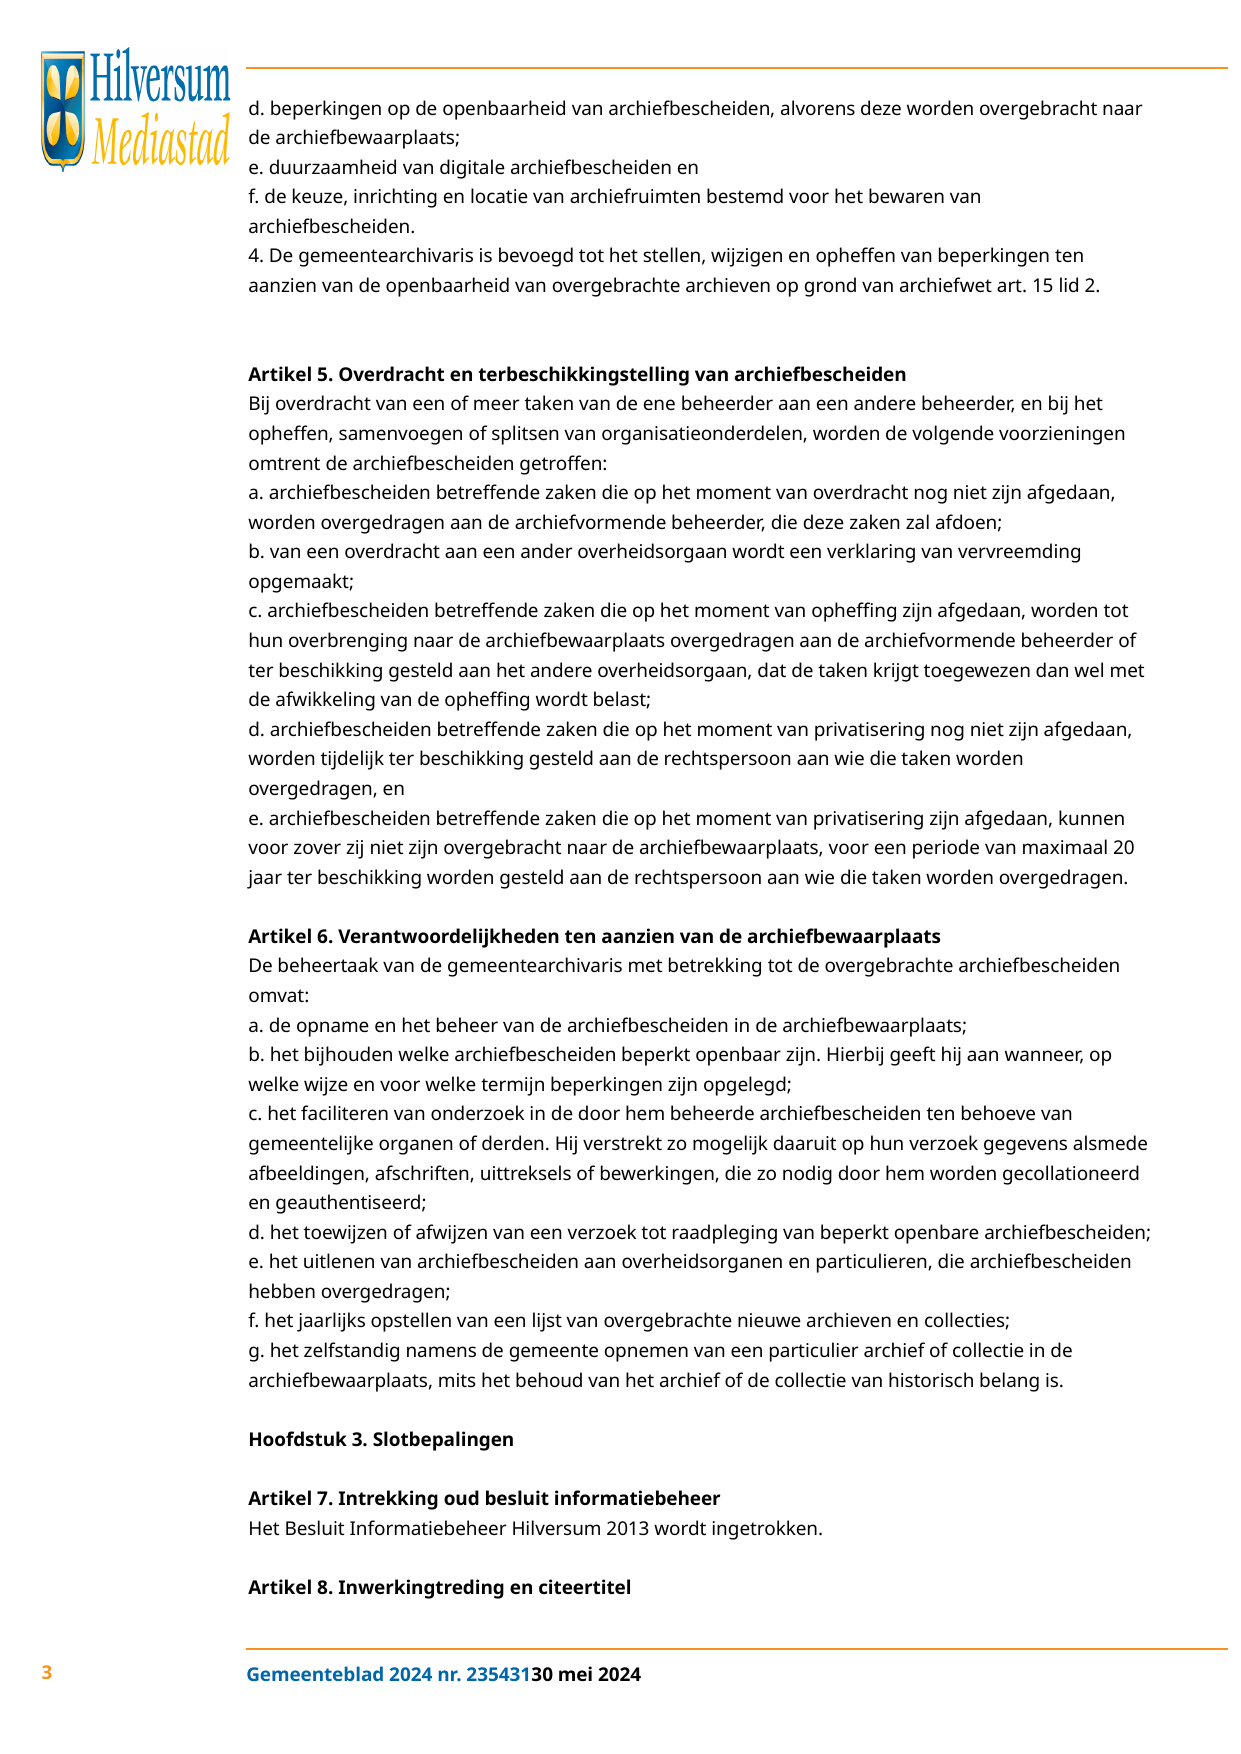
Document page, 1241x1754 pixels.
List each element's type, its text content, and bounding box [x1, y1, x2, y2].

text Bij overdracht van een of meer taken van de ene beheerder aan een andere beheerder, en bij het opheffen, samenvoegen of splitsen van organisatieonderdelen, worden de volgende voorzieningen omtrent de archiefbescheiden getroffen: [248, 391, 1152, 476]
text De beheertaak van de gemeentearchivaris met betrekking tot de overgebrachte archiefbescheiden omvat: [248, 953, 1152, 1008]
text b. van een overdracht aan een ander overheidsorgaan wordt een verklaring van vervreemding opgemaakt; [248, 538, 1152, 594]
text e. het uitlenen van archiefbescheiden aan overheidsorganen en particulieren, die archiefbescheiden hebben overgedragen; [248, 1248, 1152, 1304]
text Artikel 5. Overdracht en terbeschikkingstelling van archiefbescheiden [248, 361, 1152, 387]
text d. het toewijzen of afwijzen van een verzoek tot raadpleging van beperkt openbare archiefbescheiden; [248, 1219, 1152, 1245]
text d. beperkingen op de openbaarheid van archiefbescheiden, alvorens deze worden overgebracht naar de archiefbewaarplaats; [248, 95, 1152, 150]
text Artikel 7. Intrekking oud besluit informatiebeheer [248, 1485, 1152, 1511]
text c. archiefbescheiden betreffende zaken die op het moment van opheffing zijn afgedaan, worden tot hun overbrenging naar de archiefbewaarplaats overgedragen aan de archiefvormende beheerder of ter beschikking gesteld aan het andere overheidsorgaan, dat de taken krijgt toegewezen dan wel met de afwikkeling van de opheffing wordt belast; [248, 598, 1152, 712]
text Het Besluit Informatiebeheer Hilversum 2013 wordt ingetrokken. [248, 1515, 1152, 1541]
text g. het zelfstandig namens de gemeente opnemen van een particulier archief of collectie in de archiefbewaarplaats, mits het behoud van het archief of de collectie van historisch belang is. [248, 1337, 1152, 1393]
text e. archiefbescheiden betreffende zaken die op het moment van privatisering zijn afgedaan, kunnen voor zover zij niet zijn overgebracht naar de archiefbewaarplaats, voor een periode van maximaal 20 jaar ter beschikking worden gesteld aan de rechtspersoon aan wie die taken worden overgedragen. [248, 805, 1152, 890]
text a. de opname en het beheer van de archiefbescheiden in de archiefbewaarplaats; [248, 1012, 1152, 1038]
text Artikel 8. Inwerkingtreding en citeertitel [248, 1574, 1152, 1600]
text f. het jaarlijks opstellen van een lijst van overgebrachte nieuwe archieven en collecties; [248, 1308, 1152, 1333]
text a. archiefbescheiden betreffende zaken die op het moment van overdracht nog niet zijn afgedaan, worden overgedragen aan de archiefvormende beheerder, die deze zaken zal afdoen; [248, 479, 1152, 535]
text 4. De gemeentearchivaris is bevoegd tot het stellen, wijzigen en opheffen van beperkingen ten aanzien van de openbaarheid van overgebrachte archieven op grond van archiefwet art. 15 lid 2. [248, 243, 1152, 298]
picture [41, 47, 231, 172]
text d. archiefbescheiden betreffende zaken die op het moment van privatisering nog niet zijn afgedaan, worden tijdelijk ter beschikking gesteld aan de rechtspersoon aan wie die taken worden overgedragen, en [248, 716, 1152, 801]
text e. duurzaamheid van digitale archiefbescheiden en [248, 154, 1152, 180]
text b. het bijhouden welke archiefbescheiden beperkt openbaar zijn. Hierbij geeft hij aan wanneer, op welke wijze en voor welke termijn beperkingen zijn opgelegd; [248, 1041, 1152, 1097]
text Hoofdstuk 3. Slotbepalingen [248, 1426, 1152, 1452]
text f. de keuze, inrichting en locatie van archiefruimten bestemd voor het bewaren van archiefbescheiden. [248, 183, 1152, 239]
text c. het faciliteren van onderzoek in de door hem beheerde archiefbescheiden ten behoeve van gemeentelijke organen of derden. Hij verstrekt zo mogelijk daaruit op hun verzoek gegevens alsmede afbeeldingen, afschriften, uittreksels of bewerkingen, die zo nodig door hem worden gecollationeerd en geauthentiseerd; [248, 1101, 1152, 1215]
text Artikel 6. Verantwoordelijkheden ten aanzien van de archiefbewaarplaats [248, 923, 1152, 949]
